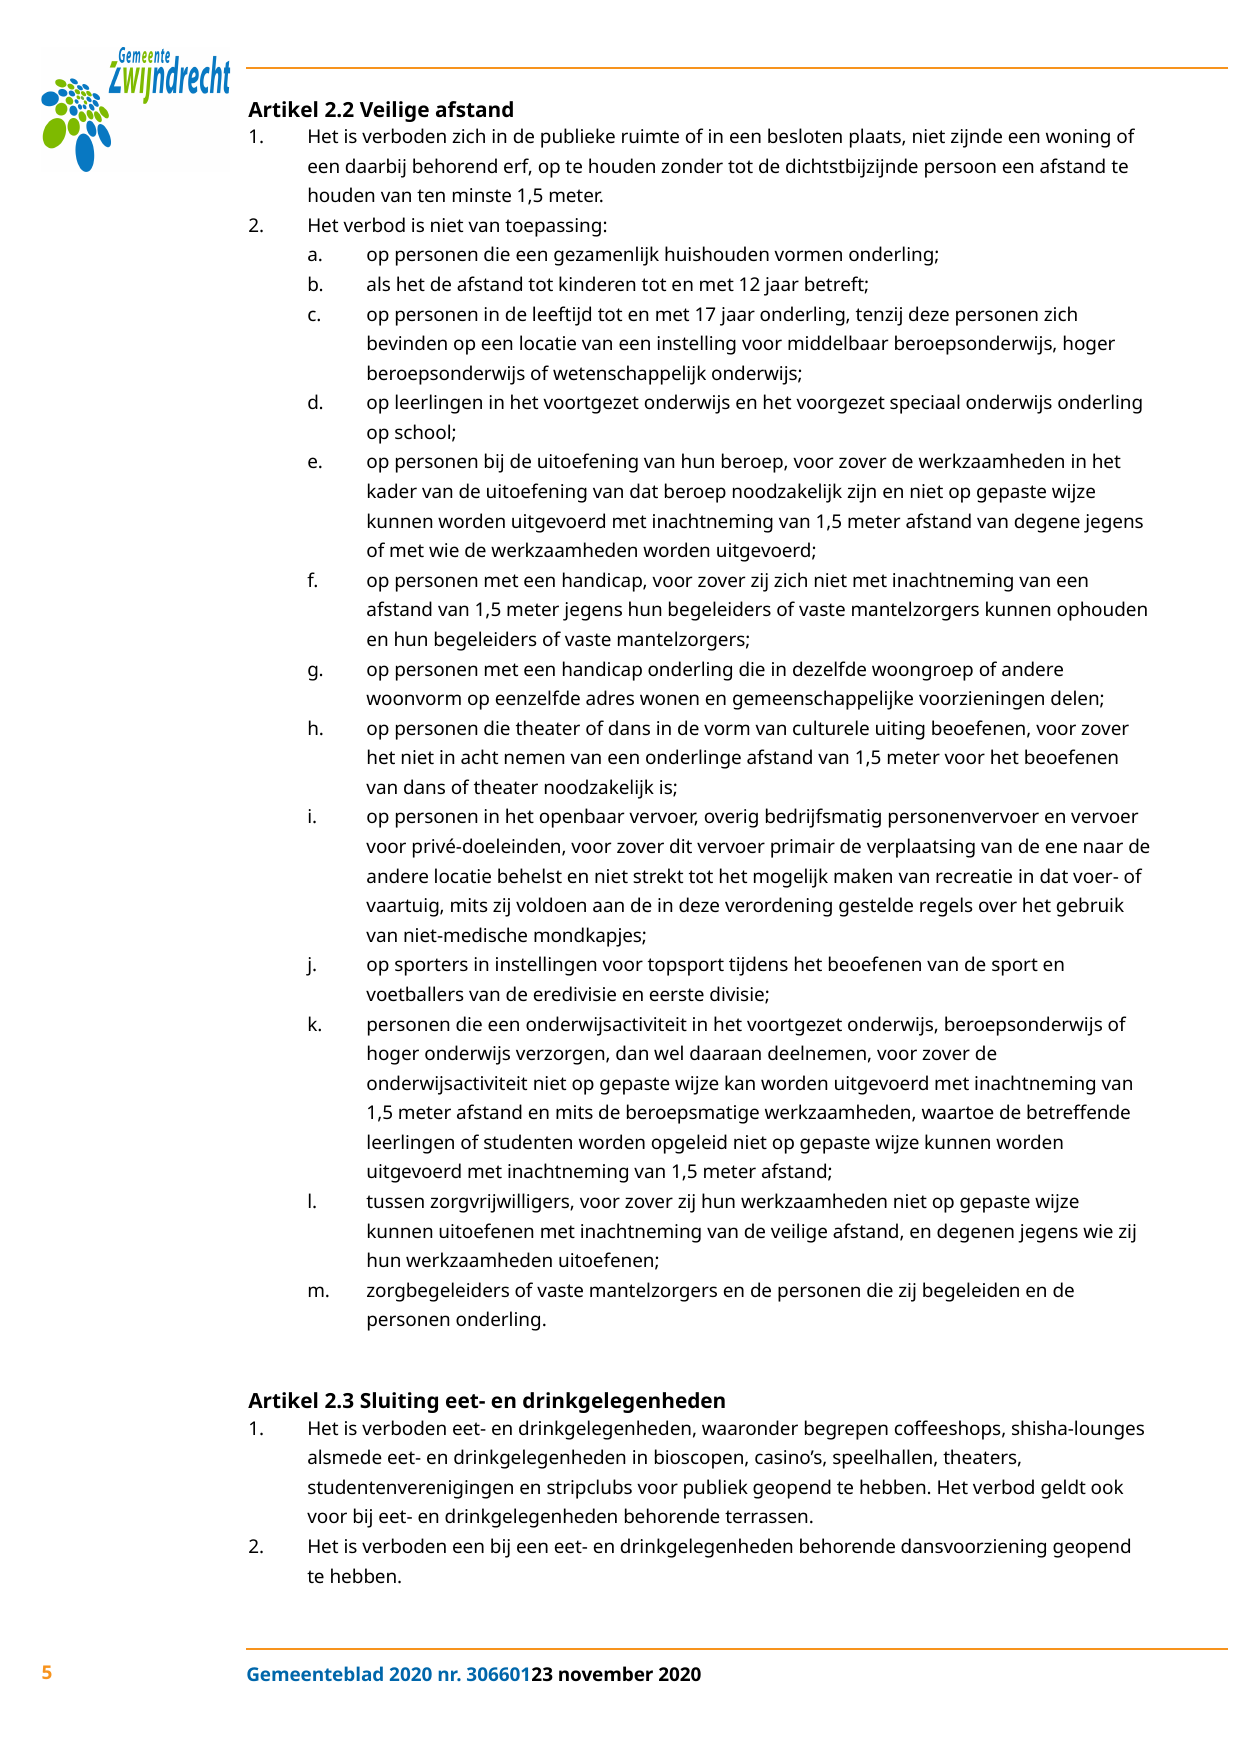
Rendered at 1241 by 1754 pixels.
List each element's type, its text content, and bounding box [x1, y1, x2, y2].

list tussen zorgvrijwilligers, voor zover zij hun werkzaamheden niet op gepaste wijze kunnen uitoefenen met inachtneming van de veilige afstand, en degenen jegens wie zij hun werkzaamheden uitoefenen; [307, 1188, 1152, 1273]
list personen die een onderwijsactiviteit in het voortgezet onderwijs, beroepsonderwijs of hoger onderwijs verzorgen, dan wel daaraan deelnemen, voor zover de onderwijsactiviteit niet op gepaste wijze kan worden uitgevoerd met inachtneming van 1,5 meter afstand en mits de beroepsmatige werkzaamheden, waartoe de betreffende leerlingen of studenten worden opgeleid niet op gepaste wijze kunnen worden uitgevoerd met inachtneming van 1,5 meter afstand; [307, 1011, 1152, 1184]
list op sporters in instellingen voor topsport tijdens het beoefenen van de sport en voetballers van de eredivisie en eerste divisie; [307, 952, 1152, 1007]
list op personen in het openbaar vervoer, overig bedrijfsmatig personenvervoer en vervoer voor privé-doeleinden, voor zover dit vervoer primair de verplaatsing van de ene naar de andere locatie behelst en niet strekt tot het mogelijk maken van recreatie in dat voer- of vaartuig, mits zij voldoen aan de in deze verordening gestelde regels over het gebruik van niet-medische mondkapjes; [307, 804, 1152, 948]
list op personen met een handicap, voor zover zij zich niet met inachtneming van een afstand van 1,5 meter jegens hun begeleiders of vaste mantelzorgers kunnen ophouden en hun begeleiders of vaste mantelzorgers; [307, 567, 1152, 652]
list op leerlingen in het voortgezet onderwijs en het voorgezet speciaal onderwijs onderling op school; [307, 389, 1152, 445]
list op personen bij de uitoefening van hun beroep, voor zover de werkzaamheden in het kader van de uitoefening van dat beroep noodzakelijk zijn en niet op gepaste wijze kunnen worden uitgevoerd met inachtneming van 1,5 meter afstand van degene jegens of met wie de werkzaamheden worden uitgevoerd; [307, 449, 1152, 563]
text Artikel 2.2 Veilige afstand [248, 95, 1152, 123]
list op personen die theater of dans in de vorm van culturele uiting beoefenen, voor zover het niet in acht nemen van een onderlinge afstand van 1,5 meter voor het beoefenen van dans of theater noodzakelijk is; [307, 715, 1152, 800]
list op personen in de leeftijd tot en met 17 jaar onderling, tenzij deze personen zich bevinden op een locatie van een instelling voor middelbaar beroepsonderwijs, hoger beroepsonderwijs of wetenschappelijk onderwijs; [307, 301, 1152, 386]
list op personen die een gezamenlijk huishouden vormen onderling; [307, 242, 1152, 267]
list Het verbod is niet van toepassing: [248, 212, 1152, 238]
list Het is verboden eet- en drinkgelegenheden, waaronder begrepen coffeeshops, shisha-lounges alsmede eet- en drinkgelegenheden in bioscopen, casino’s, speelhallen, theaters, studentenverenigingen en stripclubs voor publiek geopend te hebben. Het verbod geldt ook voor bij eet- en drinkgelegenheden behorende terrassen. [248, 1415, 1152, 1529]
list als het de afstand tot kinderen tot en met 12 jaar betreft; [307, 271, 1152, 297]
list Het is verboden zich in de publieke ruimte of in een besloten plaats, niet zijnde een woning of een daarbij behorend erf, op te houden zonder tot de dichtstbijzijnde persoon een afstand te houden van ten minste 1,5 meter. [248, 123, 1152, 208]
list Het is verboden een bij een eet- en drinkgelegenheden behorende dansvoorziening geopend te hebben. [248, 1533, 1152, 1589]
text Artikel 2.3 Sluiting eet- en drinkgelegenheden [248, 1387, 1152, 1415]
list op personen met een handicap onderling die in dezelfde woongroep of andere woonvorm op eenzelfde adres wonen en gemeenschappelijke voorzieningen delen; [307, 656, 1152, 711]
picture [41, 47, 231, 172]
list zorgbegeleiders of vaste mantelzorgers en de personen die zij begeleiden en de personen onderling. [307, 1277, 1152, 1332]
